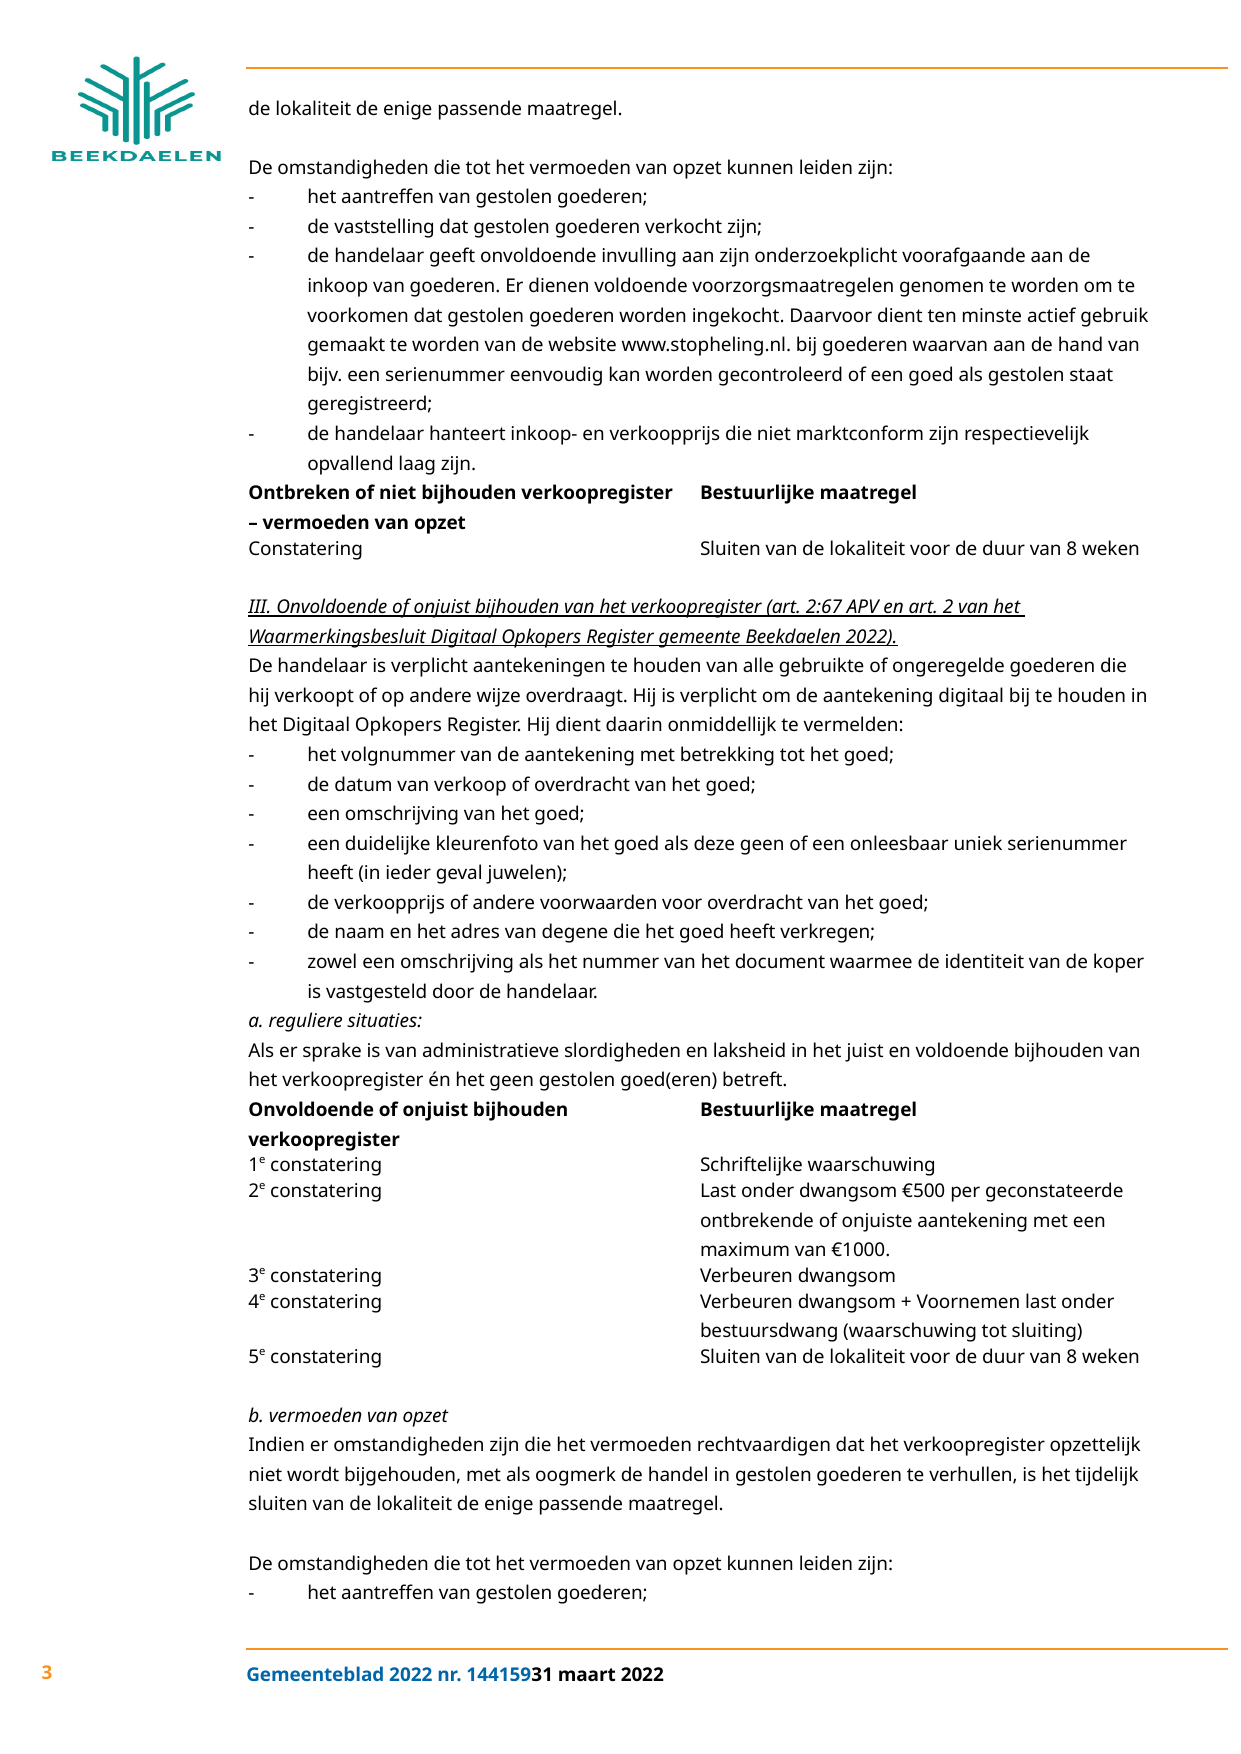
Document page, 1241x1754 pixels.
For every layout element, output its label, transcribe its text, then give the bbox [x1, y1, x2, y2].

list de handelaar geeft onvoldoende invulling aan zijn onderzoekplicht voorafgaande aan de inkoop van goederen. Er dienen voldoende voorzorgsmaatregelen genomen te worden om te voorkomen dat gestolen goederen worden ingekocht. Daarvoor dient ten minste actief gebruik gemaakt te worden van de website www.stopheling.nl. bij goederen waarvan aan de hand van bijv. een serienummer eenvoudig kan worden gecontroleerd of een goed als gestolen staat geregistreerd; [248, 243, 1152, 416]
table_cell Verbeuren dwangsom [700, 1262, 1152, 1288]
list de handelaar hanteert inkoop- en verkoopprijs die niet marktconform zijn respectievelijk opvallend laag zijn. [248, 420, 1152, 476]
text de lokaliteit de enige passende maatregel. [248, 95, 1152, 121]
text Indien er omstandigheden zijn die het vermoeden rechtvaardigen dat het verkoopregister opzettelijk niet wordt bijgehouden, met als oogmerk de handel in gestolen goederen te verhullen, is het tijdelijk sluiten van de lokaliteit de enige passende maatregel. [248, 1431, 1152, 1516]
table_cell 2e constatering [248, 1178, 700, 1262]
list een omschrijving van het goed; [248, 800, 1152, 826]
text De handelaar is verplicht aantekeningen te houden van alle gebruikte of ongeregelde goederen die hij verkoopt of op andere wijze overdraagt. Hij is verplicht om de aantekening digitaal bij te houden in het Digitaal Opkopers Register. Hij dient daarin onmiddellijk te vermelden: [248, 652, 1152, 737]
list de vaststelling dat gestolen goederen verkocht zijn; [248, 213, 1152, 239]
table_header Bestuurlijke maatregel [700, 1096, 1152, 1152]
picture [41, 47, 231, 172]
table_cell Sluiten van de lokaliteit voor de duur van 8 weken [700, 535, 1152, 561]
table_cell 3e constatering [248, 1262, 700, 1288]
table_cell 5e constatering [248, 1343, 700, 1369]
text Als er sprake is van administratieve slordigheden en laksheid in het juist en voldoende bijhouden van het verkoopregister én het geen gestolen goed(eren) betreft. [248, 1037, 1152, 1092]
table_cell 1e constatering [248, 1152, 700, 1177]
text De omstandigheden die tot het vermoeden van opzet kunnen leiden zijn: [248, 1550, 1152, 1576]
table_cell Schriftelijke waarschuwing [700, 1152, 1152, 1177]
text b. vermoeden van opzet [248, 1402, 1152, 1428]
list een duidelijke kleurenfoto van het goed als deze geen of een onleesbaar uniek serienummer heeft (in ieder geval juwelen); [248, 830, 1152, 885]
table_header Ontbreken of niet bijhouden verkoopregister – vermoeden van opzet [248, 480, 700, 535]
table_header Bestuurlijke maatregel [700, 480, 1152, 535]
list de naam en het adres van degene die het goed heeft verkregen; [248, 919, 1152, 944]
table_cell Constatering [248, 535, 700, 561]
list de datum van verkoop of overdracht van het goed; [248, 771, 1152, 797]
table_cell Last onder dwangsom €500 per geconstateerde ontbrekende of onjuiste aantekening met een maximum van €1000. [700, 1178, 1152, 1262]
list de verkoopprijs of andere voorwaarden voor overdracht van het goed; [248, 889, 1152, 915]
list het volgnummer van de aantekening met betrekking tot het goed; [248, 741, 1152, 767]
list het aantreffen van gestolen goederen; [248, 1579, 1152, 1605]
list zowel een omschrijving als het nummer van het document waarmee de identiteit van de koper is vastgesteld door de handelaar. [248, 948, 1152, 1004]
text De omstandigheden die tot het vermoeden van opzet kunnen leiden zijn: [248, 154, 1152, 180]
list het aantreffen van gestolen goederen; [248, 183, 1152, 209]
table_cell 4e constatering [248, 1288, 700, 1343]
table_cell Sluiten van de lokaliteit voor de duur van 8 weken [700, 1343, 1152, 1369]
table_cell Verbeuren dwangsom + Voornemen last onder bestuursdwang (waarschuwing tot sluiting) [700, 1288, 1152, 1343]
table_header Onvoldoende of onjuist bijhouden verkoopregister [248, 1096, 700, 1152]
text III. Onvoldoende of onjuist bijhouden van het verkoopregister (art. 2:67 APV en art. 2 van het Waarmerkingsbesluit Digitaal Opkopers Register gemeente Beekdaelen 2022). [248, 593, 1152, 649]
text a. reguliere situaties: [248, 1007, 1152, 1033]
